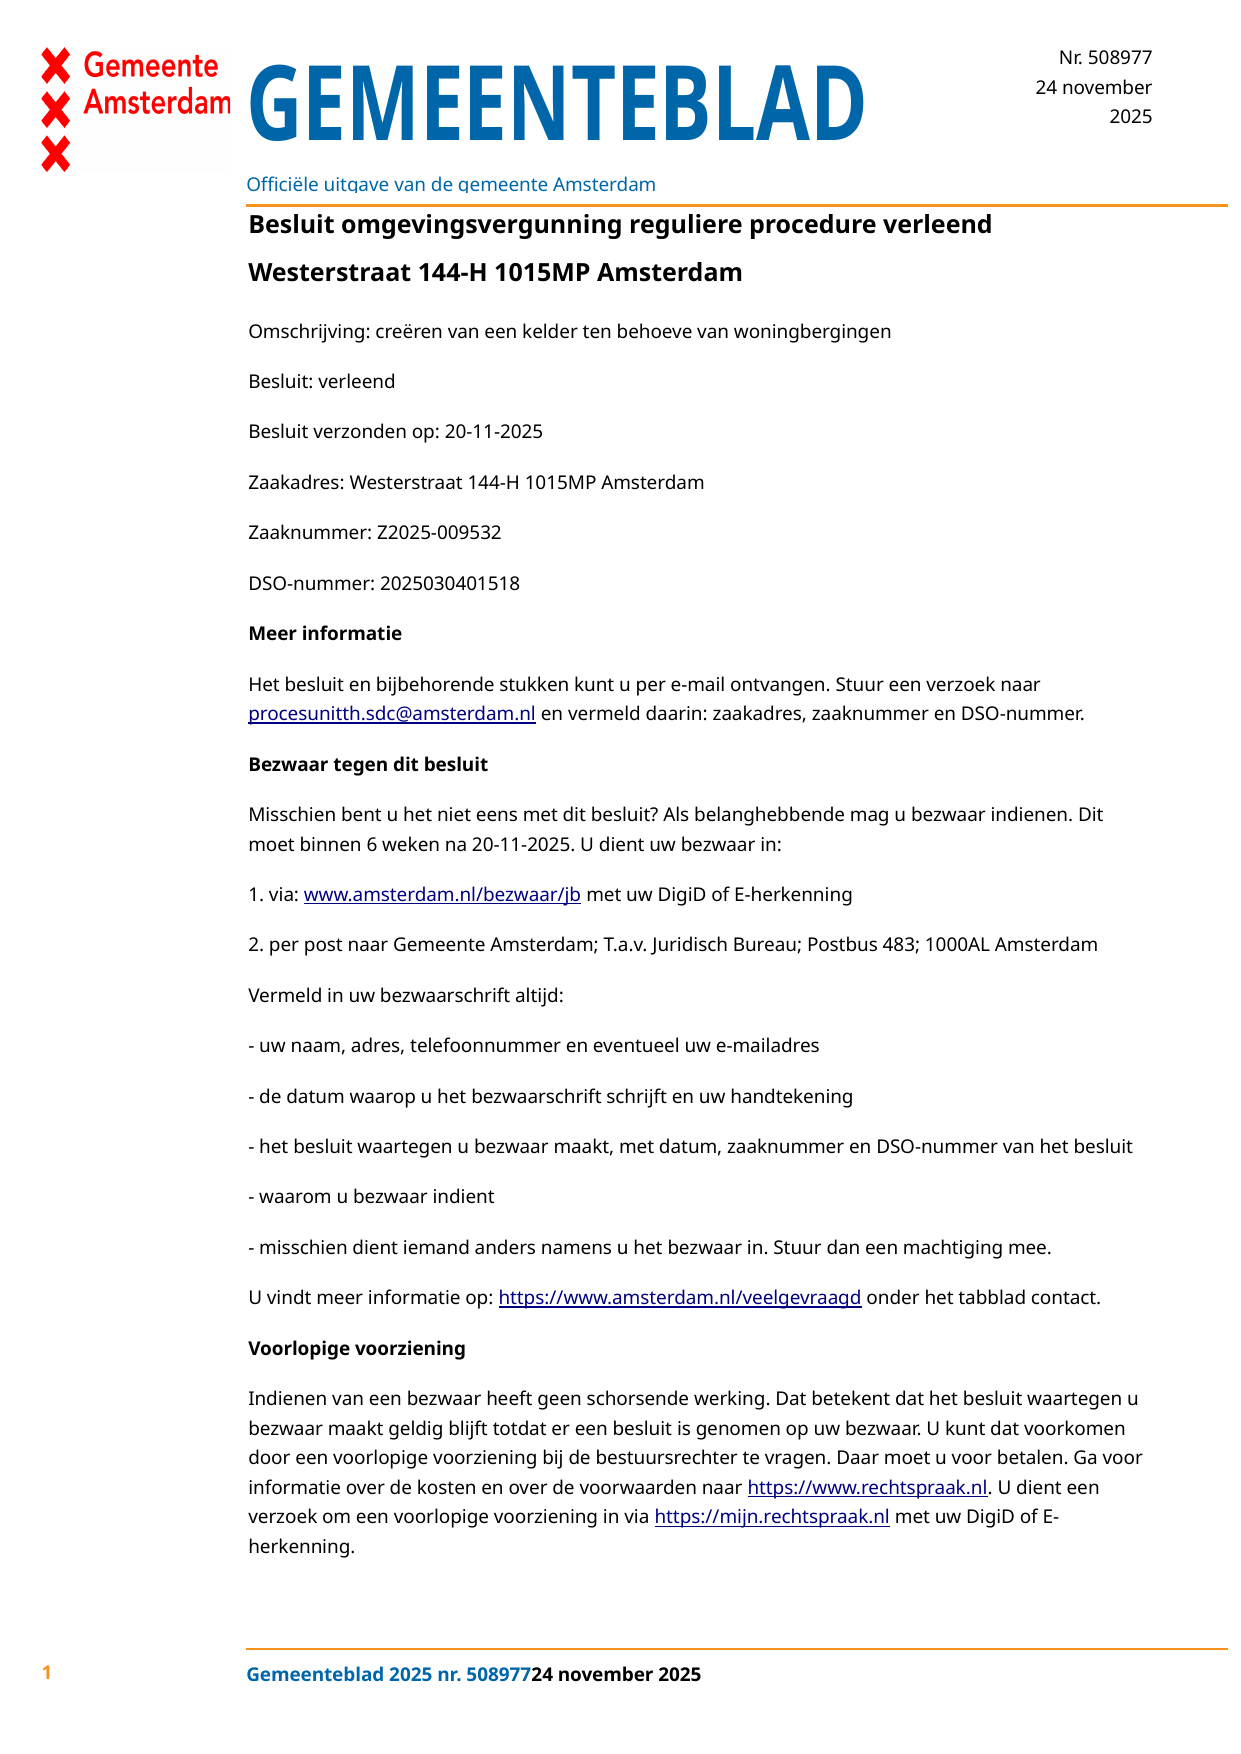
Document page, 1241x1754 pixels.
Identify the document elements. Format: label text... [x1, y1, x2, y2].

text Bezwaar tegen dit besluit [248, 751, 1152, 777]
text - waarom u bezwaar indient [248, 1184, 1152, 1209]
text Voorlopige voorziening [248, 1335, 1152, 1361]
text 1. via: www.amsterdam.nl/bezwaar/jb met uw DigiD of E-herkenning [248, 881, 1152, 907]
text U vindt meer informatie op: https://www.amsterdam.nl/veelgevraagd onder het tabblad contact. [248, 1284, 1152, 1310]
text - uw naam, adres, telefoonnummer en eventueel uw e-mailadres [248, 1032, 1152, 1058]
text Zaakadres: Westerstraat 144-H 1015MP Amsterdam [248, 469, 1152, 495]
text Omschrijving: creëren van een kelder ten behoeve van woningbergingen [248, 318, 1152, 344]
text Vermeld in uw bezwaarschrift altijd: [248, 982, 1152, 1008]
text Zaaknummer: Z2025-009532 [248, 519, 1152, 545]
text Besluit: verleend [248, 368, 1152, 394]
text Besluit omgevingsvergunning reguliere procedure verleend Westerstraat 144-H 1015MP Amsterdam [248, 207, 1152, 288]
text Misschien bent u het niet eens met dit besluit? Als belanghebbende mag u bezwaar indienen. Dit moet binnen 6 weken na 20-11-2025. U dient uw bezwaar in: [248, 801, 1152, 857]
text - de datum waarop u het bezwaarschrift schrijft en uw handtekening [248, 1083, 1152, 1109]
text 2. per post naar Gemeente Amsterdam; T.a.v. Juridisch Bureau; Postbus 483; 1000AL Amsterdam [248, 932, 1152, 957]
text - misschien dient iemand anders namens u het bezwaar in. Stuur dan een machtiging mee. [248, 1234, 1152, 1260]
text DSO-nummer: 2025030401518 [248, 570, 1152, 596]
text - het besluit waartegen u bezwaar maakt, met datum, zaaknummer en DSO-nummer van het besluit [248, 1133, 1152, 1159]
text Het besluit en bijbehorende stukken kunt u per e-mail ontvangen. Stuur een verzoek naar procesunitth.sdc@amsterdam.nl en vermeld daarin: zaakadres, zaaknummer en DSO-nummer. [248, 671, 1152, 726]
text Besluit verzonden op: 20-11-2025 [248, 419, 1152, 444]
text Meer informatie [248, 620, 1152, 646]
picture [41, 47, 231, 172]
text Indienen van een bezwaar heeft geen schorsende werking. Dat betekent dat het besluit waartegen u bezwaar maakt geldig blijft totdat er een besluit is genomen op uw bezwaar. U kunt dat voorkomen door een voorlopige voorziening bij de bestuursrechter te vragen. Daar moet u voor betalen. Ga voor informatie over de kosten en over de voorwaarden naar https://www.rechtspraak.nl. U dient een verzoek om een voorlopige voorziening in via https://mijn.rechtspraak.nl met uw DigiD of E-herkenning. [248, 1385, 1152, 1559]
